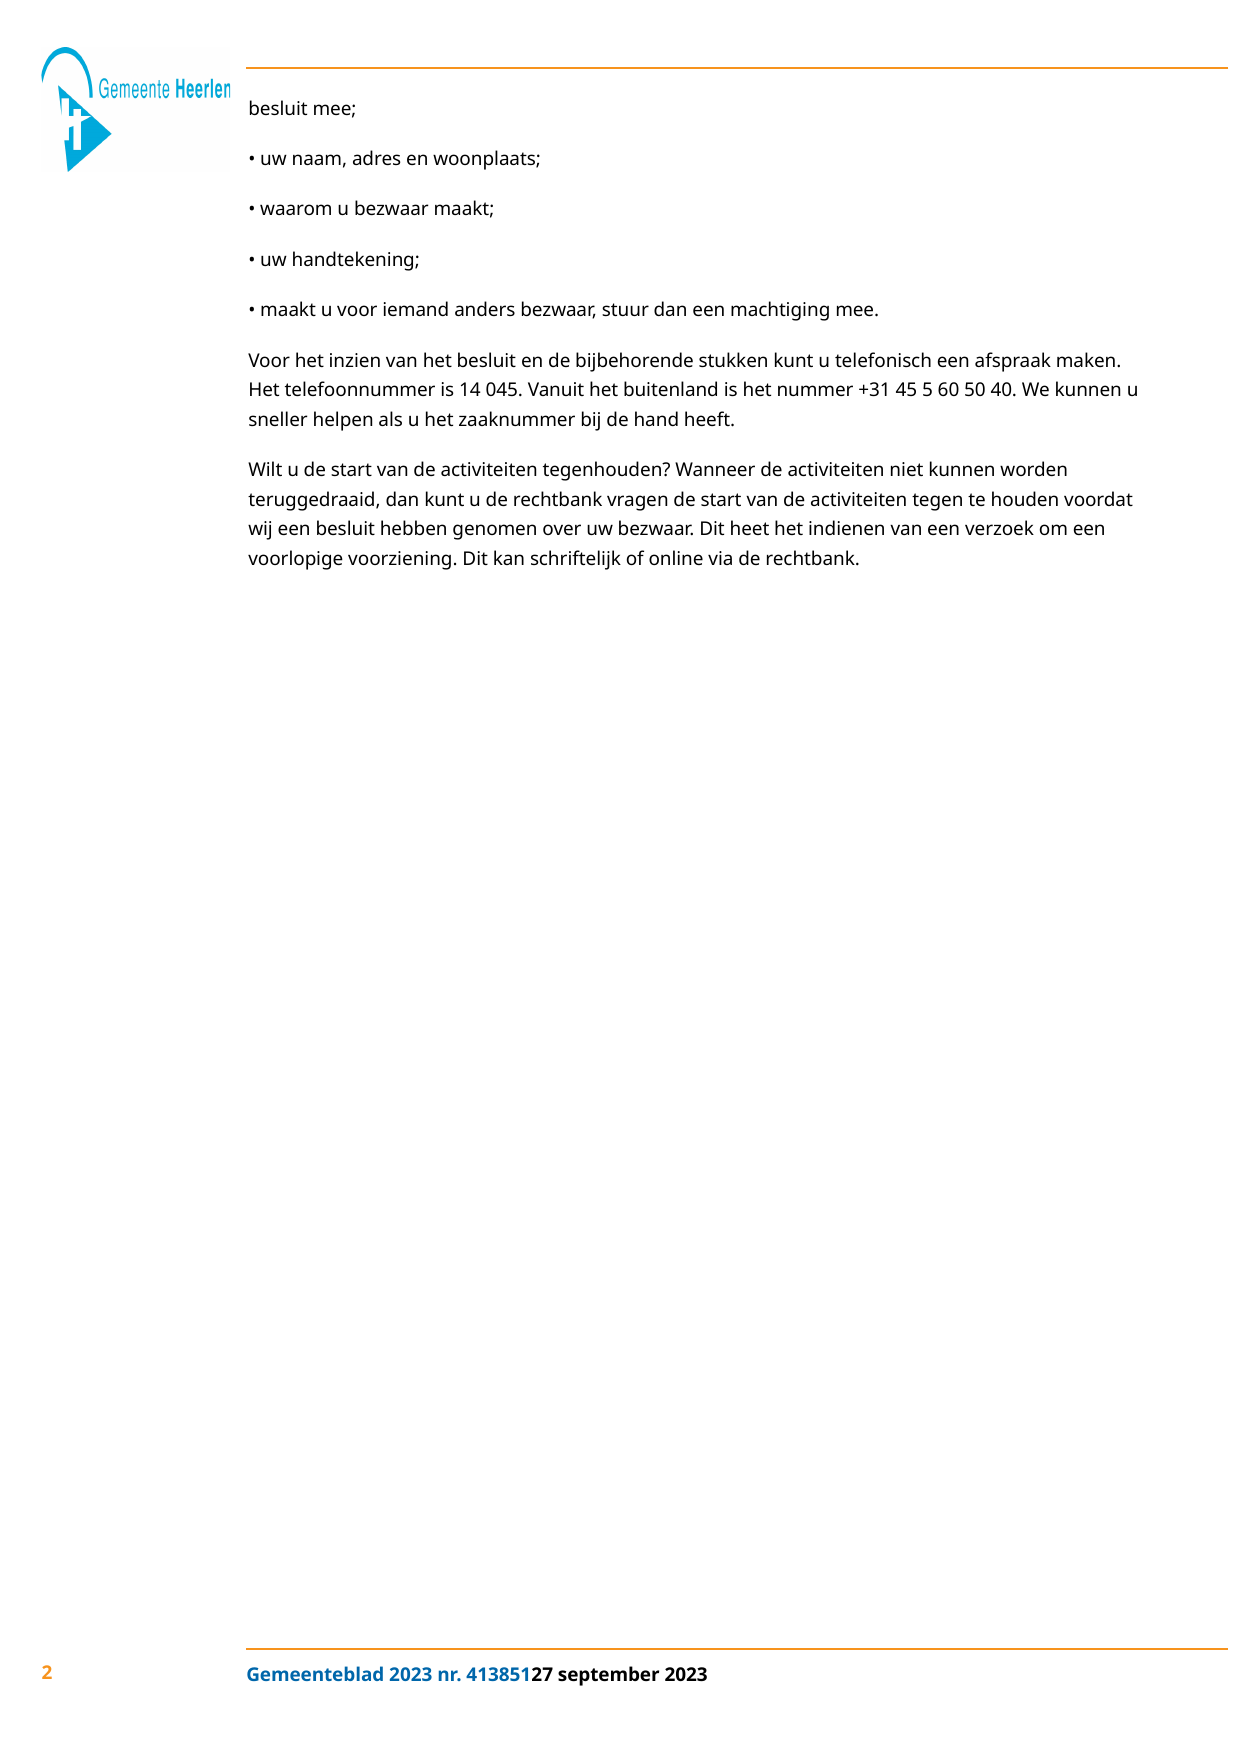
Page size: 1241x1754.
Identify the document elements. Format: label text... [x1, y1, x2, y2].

picture [41, 47, 231, 172]
text • waarom u bezwaar maakt; [248, 196, 1152, 221]
text besluit mee; [248, 95, 1152, 121]
text Voor het inzien van het besluit en de bijbehorende stukken kunt u telefonisch een afspraak maken. Het telefoonnummer is 14 045. Vanuit het buitenland is het nummer +31 45 5 60 50 40. We kunnen u sneller helpen als u het zaaknummer bij de hand heeft. [248, 347, 1152, 432]
text • maakt u voor iemand anders bezwaar, stuur dan een machtiging mee. [248, 296, 1152, 322]
text Wilt u de start van de activiteiten tegenhouden? Wanneer de activiteiten niet kunnen worden teruggedraaid, dan kunt u de rechtbank vragen de start van de activiteiten tegen te houden voordat wij een besluit hebben genomen over uw bezwaar. Dit heet het indienen van een verzoek om een voorlopige voorziening. Dit kan schriftelijk of online via de rechtbank. [248, 456, 1152, 571]
text • uw handtekening; [248, 246, 1152, 272]
picture [41, 47, 59, 70]
text • uw naam, adres en woonplaats; [248, 145, 1152, 171]
